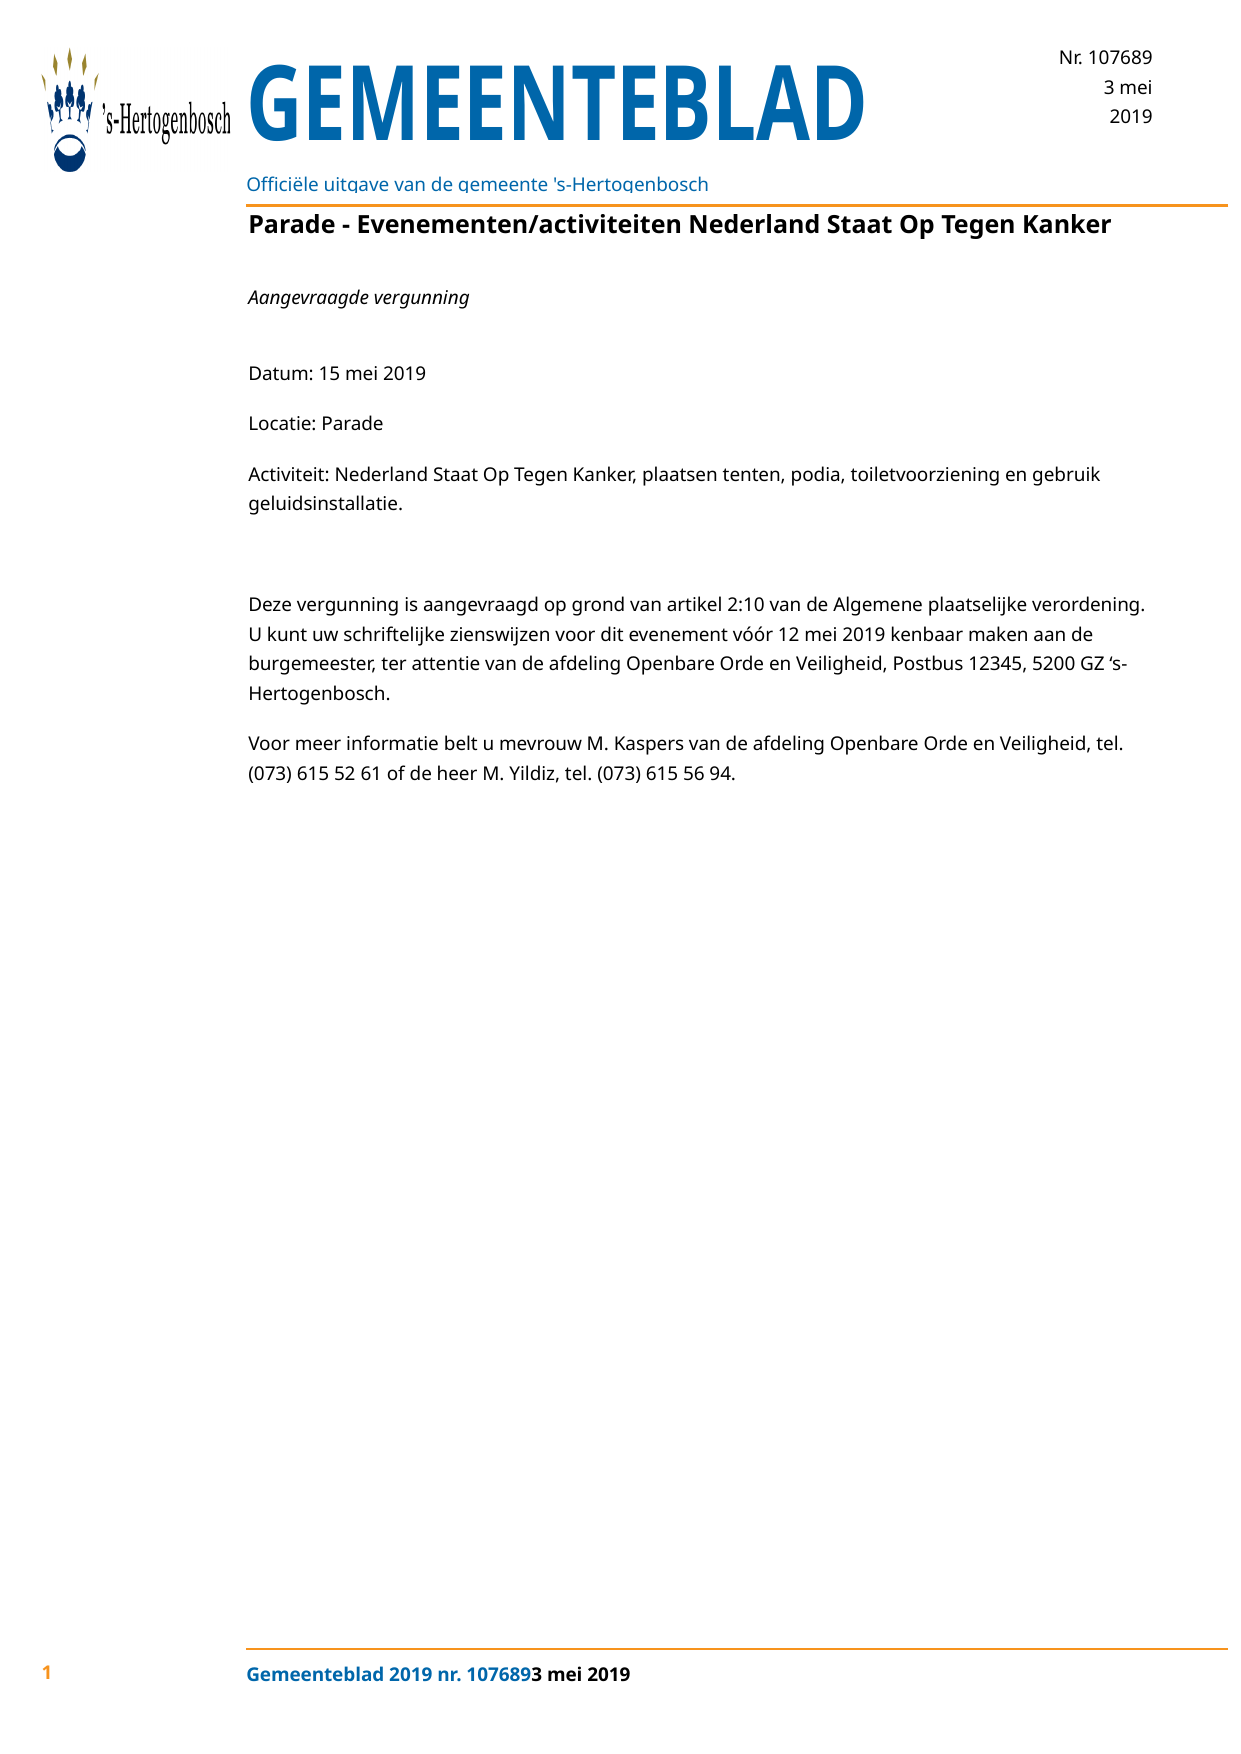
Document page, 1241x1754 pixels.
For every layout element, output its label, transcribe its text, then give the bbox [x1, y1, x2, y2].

text Activiteit: Nederland Staat Op Tegen Kanker, plaatsen tenten, podia, toiletvoorziening en gebruik geluidsinstallatie. [248, 461, 1152, 516]
text Deze vergunning is aangevraagd op grond van artikel 2:10 van de Algemene plaatselijke verordening. U kunt uw schriftelijke zienswijzen voor dit evenement vóór 12 mei 2019 kenbaar maken aan de burgemeester, ter attentie van de afdeling Openbare Orde en Veiligheid, Postbus 12345, 5200 GZ ‘s-Hertogenbosch. [248, 591, 1152, 706]
text Voor meer informatie belt u mevrouw M. Kaspers van de afdeling Openbare Orde en Veiligheid, tel. (073) 615 52 61 of de heer M. Yildiz, tel. (073) 615 56 94. [248, 730, 1152, 786]
picture [41, 47, 231, 172]
text Datum: 15 mei 2019 [248, 360, 1152, 386]
text Locatie: Parade [248, 410, 1152, 436]
text Aangevraagde vergunning [248, 284, 1152, 309]
text Parade - Evenementen/activiteiten Nederland Staat Op Tegen Kanker [248, 207, 1152, 241]
